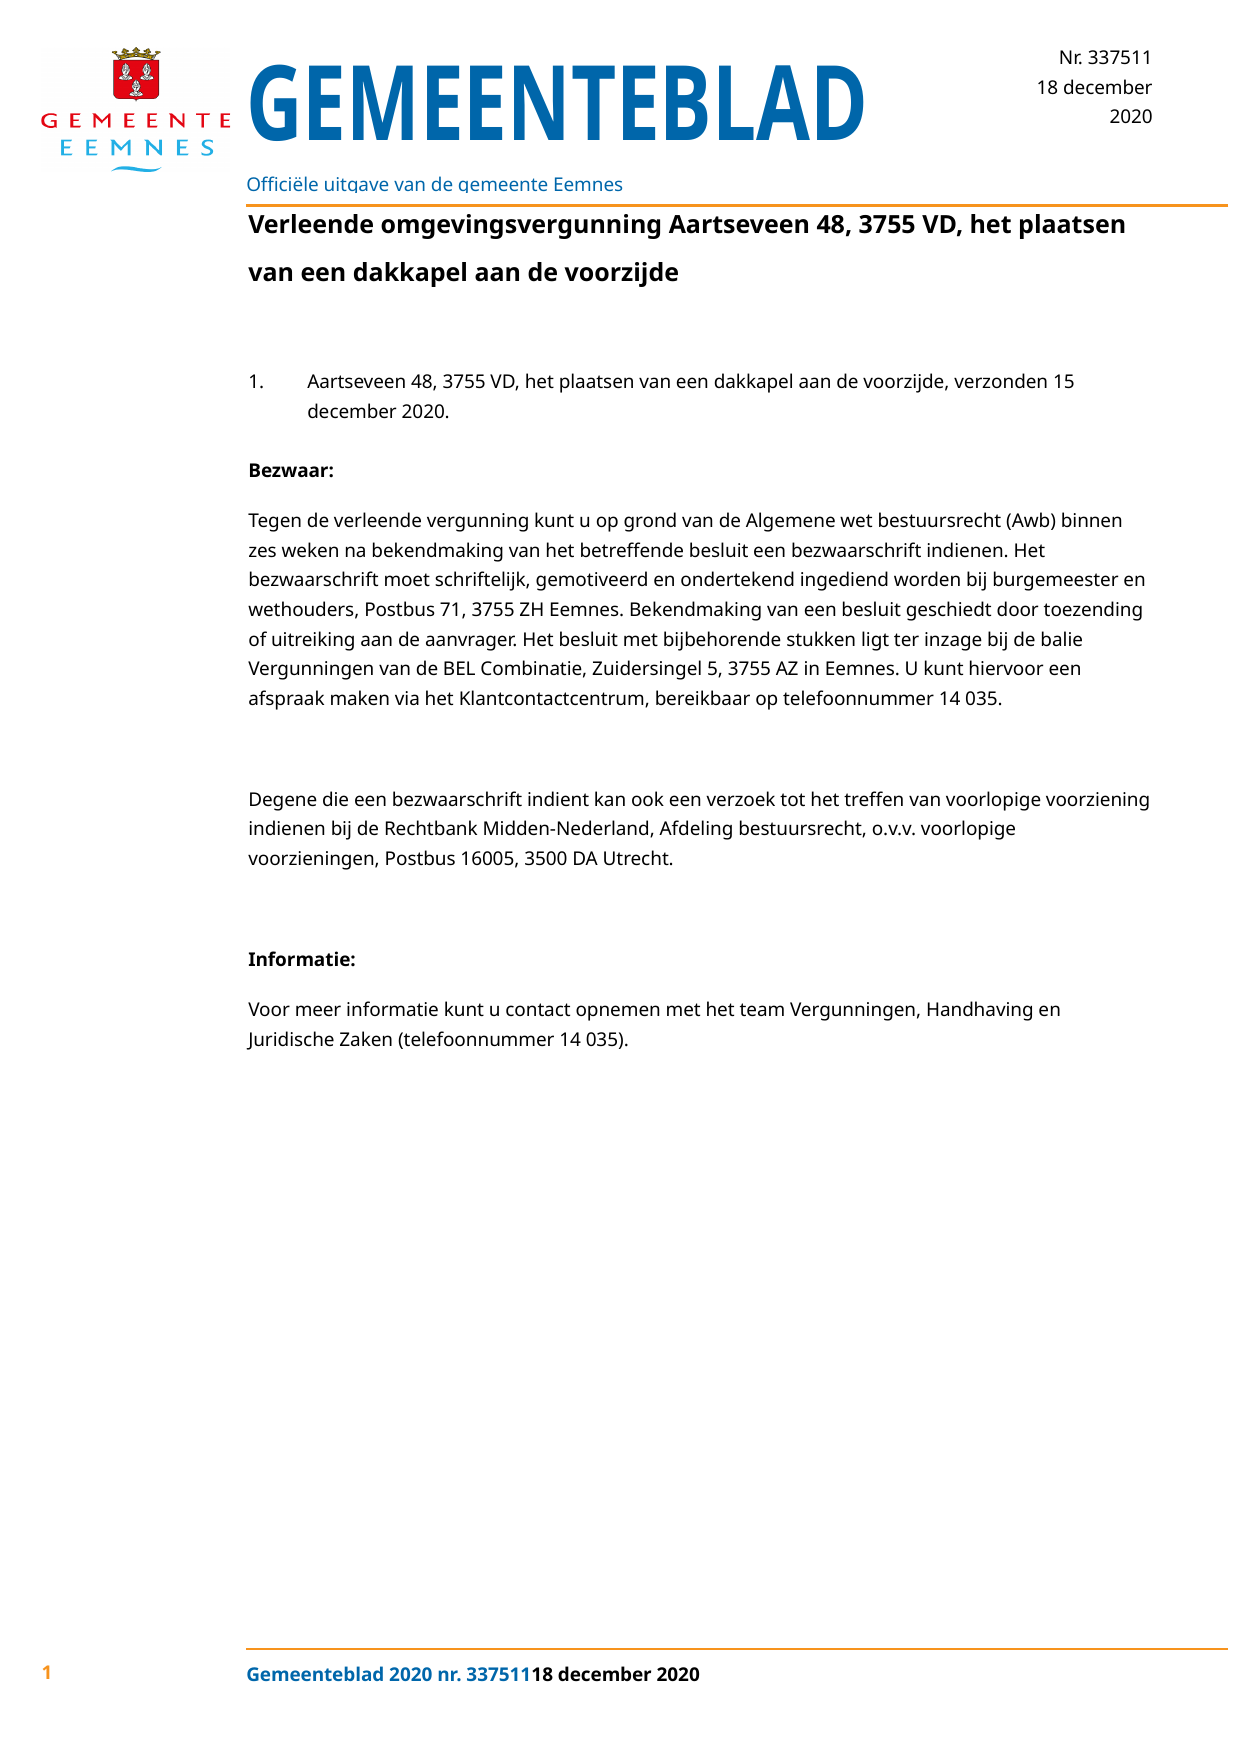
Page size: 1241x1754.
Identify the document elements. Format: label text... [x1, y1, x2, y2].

text Bezwaar: [248, 457, 1152, 483]
text Informatie: [248, 946, 1152, 972]
text Voor meer informatie kunt u contact opnemen met het team Vergunningen, Handhaving en Juridische Zaken (telefoonnummer 14 035). [248, 996, 1152, 1052]
text Verleende omgevingsvergunning Aartseveen 48, 3755 VD, het plaatsen van een dakkapel aan de voorzijde [248, 207, 1152, 288]
text Degene die een bezwaarschrift indient kan ook een verzoek tot het treffen van voorlopige voorziening indienen bij de Rechtbank Midden-Nederland, Afdeling bestuursrecht, o.v.v. voorlopige voorzieningen, Postbus 16005, 3500 DA Utrecht. [248, 786, 1152, 871]
text Tegen de verleende vergunning kunt u op grond van de Algemene wet bestuursrecht (Awb) binnen zes weken na bekendmaking van het betreffende besluit een bezwaarschrift indienen. Het bezwaarschrift moet schriftelijk, gemotiveerd en ondertekend ingediend worden bij burgemeester en wethouders, Postbus 71, 3755 ZH Eemnes. Bekendmaking van een besluit geschiedt door toezending of uitreiking aan de aanvrager. Het besluit met bijbehorende stukken ligt ter inzage bij de balie Vergunningen van de BEL Combinatie, Zuidersingel 5, 3755 AZ in Eemnes. U kunt hiervoor een afspraak maken via het Klantcontactcentrum, bereikbaar op telefoonnummer 14 035. [248, 507, 1152, 711]
picture [41, 47, 231, 172]
list Aartseveen 48, 3755 VD, het plaatsen van een dakkapel aan de voorzijde, verzonden 15 december 2020. [248, 368, 1152, 424]
